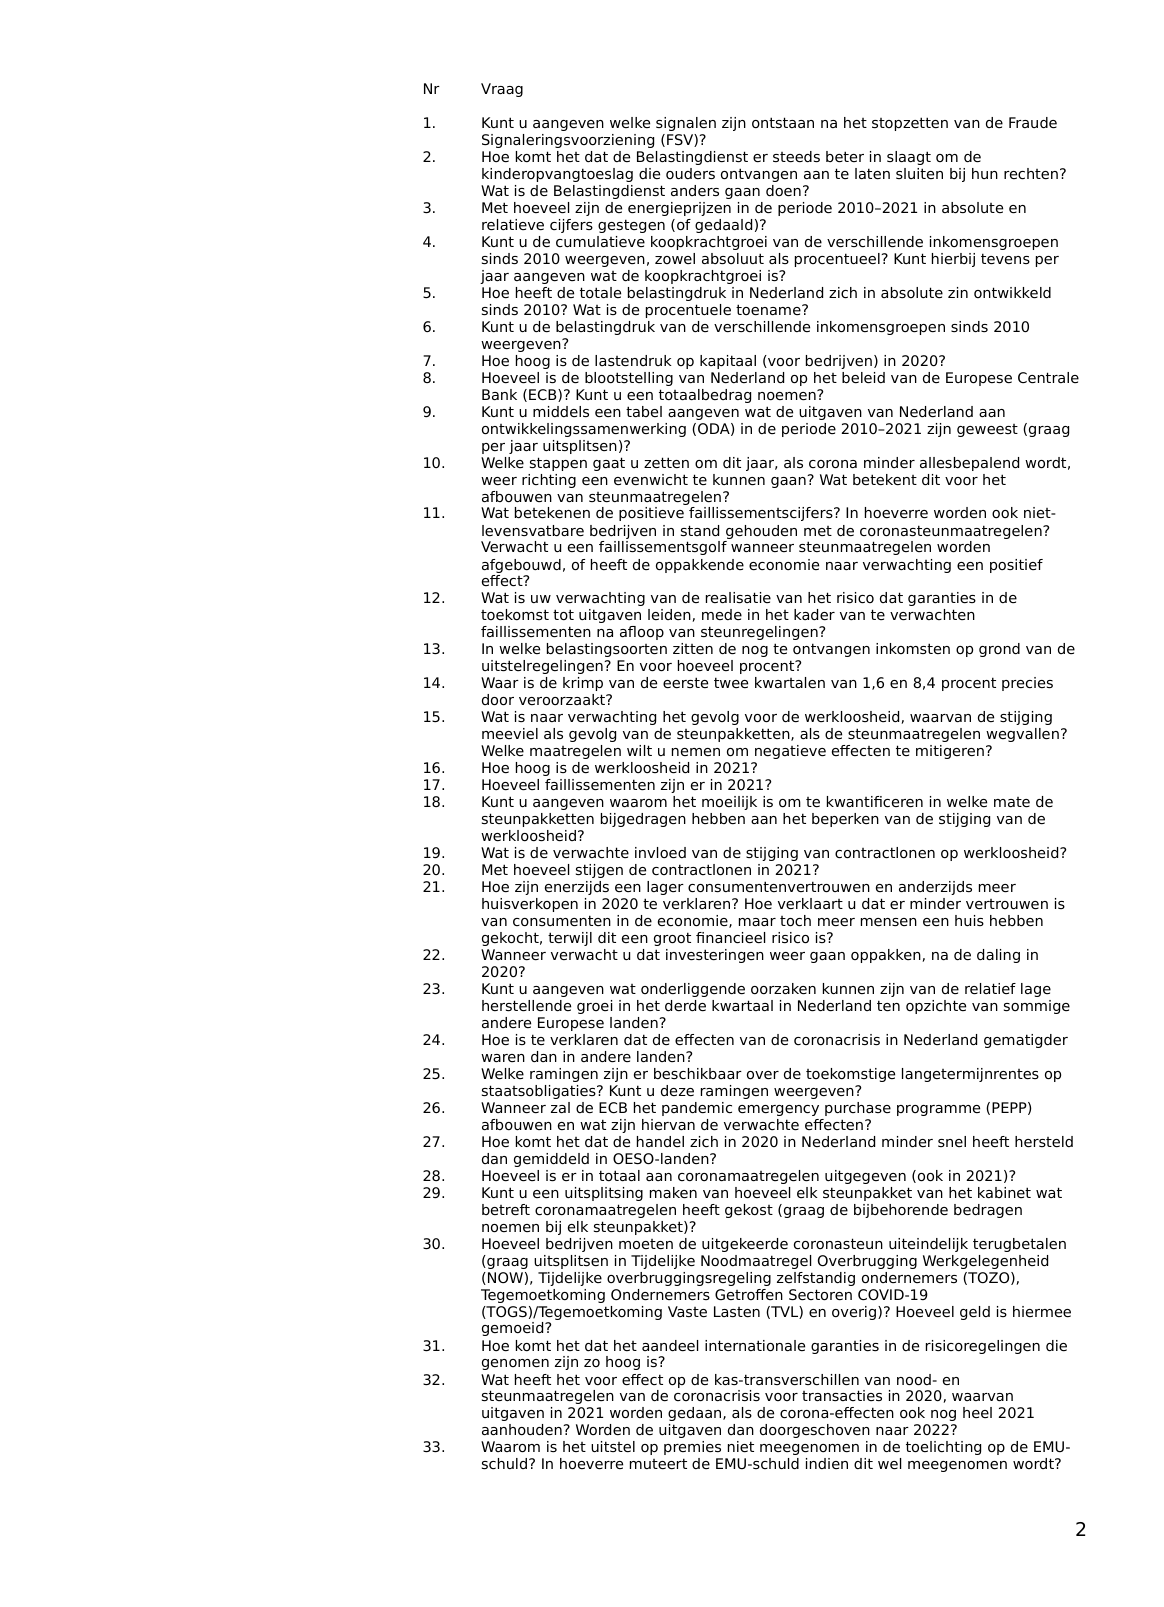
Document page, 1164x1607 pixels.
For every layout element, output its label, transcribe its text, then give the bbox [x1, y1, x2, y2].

table_cell Wat is de verwachte invloed van de stijging van contractlonen op werkloosheid? [475, 845, 1087, 862]
table_cell Hoeveel is de blootstelling van Nederland op het beleid van de Europese Centrale Bank (ECB)? Kunt u een totaalbedrag noemen? [475, 370, 1087, 403]
table_cell 14. [422, 675, 475, 709]
table_cell Hoe is te verklaren dat de effecten van de coronacrisis in Nederland gematigder waren dan in andere landen? [475, 1032, 1087, 1066]
table_cell 1. [422, 115, 475, 149]
table_cell Kunt u aangeven wat onderliggende oorzaken kunnen zijn van de relatief lage herstellende groei in het derde kwartaal in Nederland ten opzichte van sommige andere Europese landen? [475, 981, 1087, 1032]
table_cell 17. [422, 777, 475, 794]
table_cell 13. [422, 641, 475, 675]
table_cell Hoe komt het dat de Belastingdienst er steeds beter in slaagt om de kinderopvangtoeslag die ouders ontvangen aan te laten sluiten bij hun rechten? Wat is de Belastingdienst anders gaan doen? [475, 149, 1087, 200]
table_cell Welke stappen gaat u zetten om dit jaar, als corona minder allesbepalend wordt, weer richting een evenwicht te kunnen gaan? Wat betekent dit voor het afbouwen van steunmaatregelen? [475, 455, 1087, 505]
table_cell Hoeveel is er in totaal aan coronamaatregelen uitgegeven (ook in 2021)? [475, 1168, 1087, 1184]
table_cell 24. [422, 1032, 475, 1066]
table_cell 18. [422, 794, 475, 845]
table_cell 8. [422, 370, 475, 403]
table_cell Waarom is het uitstel op premies niet meegenomen in de toelichting op de EMU-schuld? In hoeverre muteert de EMU-schuld indien dit wel meegenomen wordt? [475, 1439, 1087, 1473]
table_cell [422, 98, 475, 115]
table_cell 20. [422, 862, 475, 879]
table_cell Met hoeveel stijgen de contractlonen in 2021? [475, 862, 1087, 879]
table_cell Met hoeveel zijn de energieprijzen in de periode 2010–2021 in absolute en relatieve cijfers gestegen (of gedaald)? [475, 200, 1087, 234]
table_cell 31. [422, 1338, 475, 1371]
table_cell Hoe heeft de totale belastingdruk in Nederland zich in absolute zin ontwikkeld sinds 2010? Wat is de procentuele toename? [475, 285, 1087, 319]
table_cell Wat is uw verwachting van de realisatie van het risico dat garanties in de toekomst tot uitgaven leiden, mede in het kader van te verwachten faillissementen na afloop van steunregelingen? [475, 590, 1087, 641]
table_cell 4. [422, 234, 475, 285]
table_cell Hoeveel bedrijven moeten de uitgekeerde coronasteun uiteindelijk terugbetalen (graag uitsplitsen in Tijdelijke Noodmaatregel Overbrugging Werkgelegenheid (NOW), Tijdelijke overbruggingsregeling zelfstandig ondernemers (TOZO), Tegemoetkoming Ondernemers Getroffen Sectoren COVID-19 (TOGS)/Tegemoetkoming Vaste Lasten (TVL) en overig)? Hoeveel geld is hiermee gemoeid? [475, 1236, 1087, 1337]
table_cell Kunt u de belastingdruk van de verschillende inkomensgroepen sinds 2010 weergeven? [475, 319, 1087, 353]
table_header Vraag [475, 81, 1087, 98]
table_header Nr [422, 81, 475, 98]
table_cell Hoe hoog is de lastendruk op kapitaal (voor bedrijven) in 2020? [475, 353, 1087, 369]
table_cell Wanneer zal de ECB het pandemic emergency purchase programme (PEPP) afbouwen en wat zijn hiervan de verwachte effecten? [475, 1100, 1087, 1134]
table_cell 29. [422, 1185, 475, 1236]
table_cell 12. [422, 590, 475, 641]
table_cell Kunt u aangeven welke signalen zijn ontstaan na het stopzetten van de Fraude Signaleringsvoorziening (FSV)? [475, 115, 1087, 149]
table_cell Welke ramingen zijn er beschikbaar over de toekomstige langetermijnrentes op staatsobligaties? Kunt u deze ramingen weergeven? [475, 1066, 1087, 1100]
table_cell 15. [422, 709, 475, 760]
table_cell 7. [422, 353, 475, 369]
table_cell 11. [422, 505, 475, 590]
table_cell 9. [422, 404, 475, 454]
table_cell 5. [422, 285, 475, 319]
table_cell Waar is de krimp van de eerste twee kwartalen van 1,6 en 8,4 procent precies door veroorzaakt? [475, 675, 1087, 709]
table_cell 21. [422, 879, 475, 947]
table_cell 33. [422, 1439, 475, 1473]
table_cell 32. [422, 1371, 475, 1439]
table_cell 26. [422, 1100, 475, 1134]
table_cell 3. [422, 200, 475, 234]
table_cell 19. [422, 845, 475, 862]
table_cell Kunt u een uitsplitsing maken van hoeveel elk steunpakket van het kabinet wat betreft coronamaatregelen heeft gekost (graag de bijbehorende bedragen noemen bij elk steunpakket)? [475, 1185, 1087, 1236]
table_cell 22. [422, 947, 475, 981]
table_cell Hoe zijn enerzijds een lager consumentenvertrouwen en anderzijds meer huisverkopen in 2020 te verklaren? Hoe verklaart u dat er minder vertrouwen is van consumenten in de economie, maar toch meer mensen een huis hebben gekocht, terwijl dit een groot financieel risico is? [475, 879, 1087, 947]
table_cell In welke belastingsoorten zitten de nog te ontvangen inkomsten op grond van de uitstelregelingen? En voor hoeveel procent? [475, 641, 1087, 675]
table_cell 10. [422, 455, 475, 505]
table_cell Hoe komt het dat de handel zich in 2020 in Nederland minder snel heeft hersteld dan gemiddeld in OESO-landen? [475, 1134, 1087, 1168]
table_cell Hoe hoog is de werkloosheid in 2021? [475, 760, 1087, 777]
table_cell Kunt u aangeven waarom het moeilijk is om te kwantificeren in welke mate de steunpakketten bijgedragen hebben aan het beperken van de stijging van de werkloosheid? [475, 794, 1087, 845]
table_cell Wat betekenen de positieve faillissementscijfers? In hoeverre worden ook niet-levensvatbare bedrijven in stand gehouden met de coronasteunmaatregelen? Verwacht u een faillissementsgolf wanneer steunmaatregelen worden afgebouwd, of heeft de oppakkende economie naar verwachting een positief effect? [475, 505, 1087, 590]
table_cell 23. [422, 981, 475, 1032]
table_cell 16. [422, 760, 475, 777]
table_cell Hoe komt het dat het aandeel internationale garanties in de risicoregelingen die genomen zijn zo hoog is? [475, 1338, 1087, 1371]
table_cell [475, 98, 1087, 115]
table_cell Kunt u de cumulatieve koopkrachtgroei van de verschillende inkomensgroepen sinds 2010 weergeven, zowel absoluut als procentueel? Kunt hierbij tevens per jaar aangeven wat de koopkrachtgroei is? [475, 234, 1087, 285]
table_cell 28. [422, 1168, 475, 1184]
table_cell 6. [422, 319, 475, 353]
table_cell Wat heeft het voor effect op de kas-transverschillen van nood- en steunmaatregelen van de coronacrisis voor transacties in 2020, waarvan uitgaven in 2021 worden gedaan, als de corona-effecten ook nog heel 2021 aanhouden? Worden de uitgaven dan doorgeschoven naar 2022? [475, 1371, 1087, 1439]
table_cell 2. [422, 149, 475, 200]
table_cell 30. [422, 1236, 475, 1337]
table_cell Hoeveel faillissementen zijn er in 2021? [475, 777, 1087, 794]
table_cell 25. [422, 1066, 475, 1100]
table_cell Wanneer verwacht u dat investeringen weer gaan oppakken, na de daling in 2020? [475, 947, 1087, 981]
table_cell Wat is naar verwachting het gevolg voor de werkloosheid, waarvan de stijging meeviel als gevolg van de steunpakketten, als de steunmaatregelen wegvallen? Welke maatregelen wilt u nemen om negatieve effecten te mitigeren? [475, 709, 1087, 760]
table_cell 27. [422, 1134, 475, 1168]
table_cell Kunt u middels een tabel aangeven wat de uitgaven van Nederland aan ontwikkelingssamenwerking (ODA) in de periode 2010–2021 zijn geweest (graag per jaar uitsplitsen)? [475, 404, 1087, 454]
